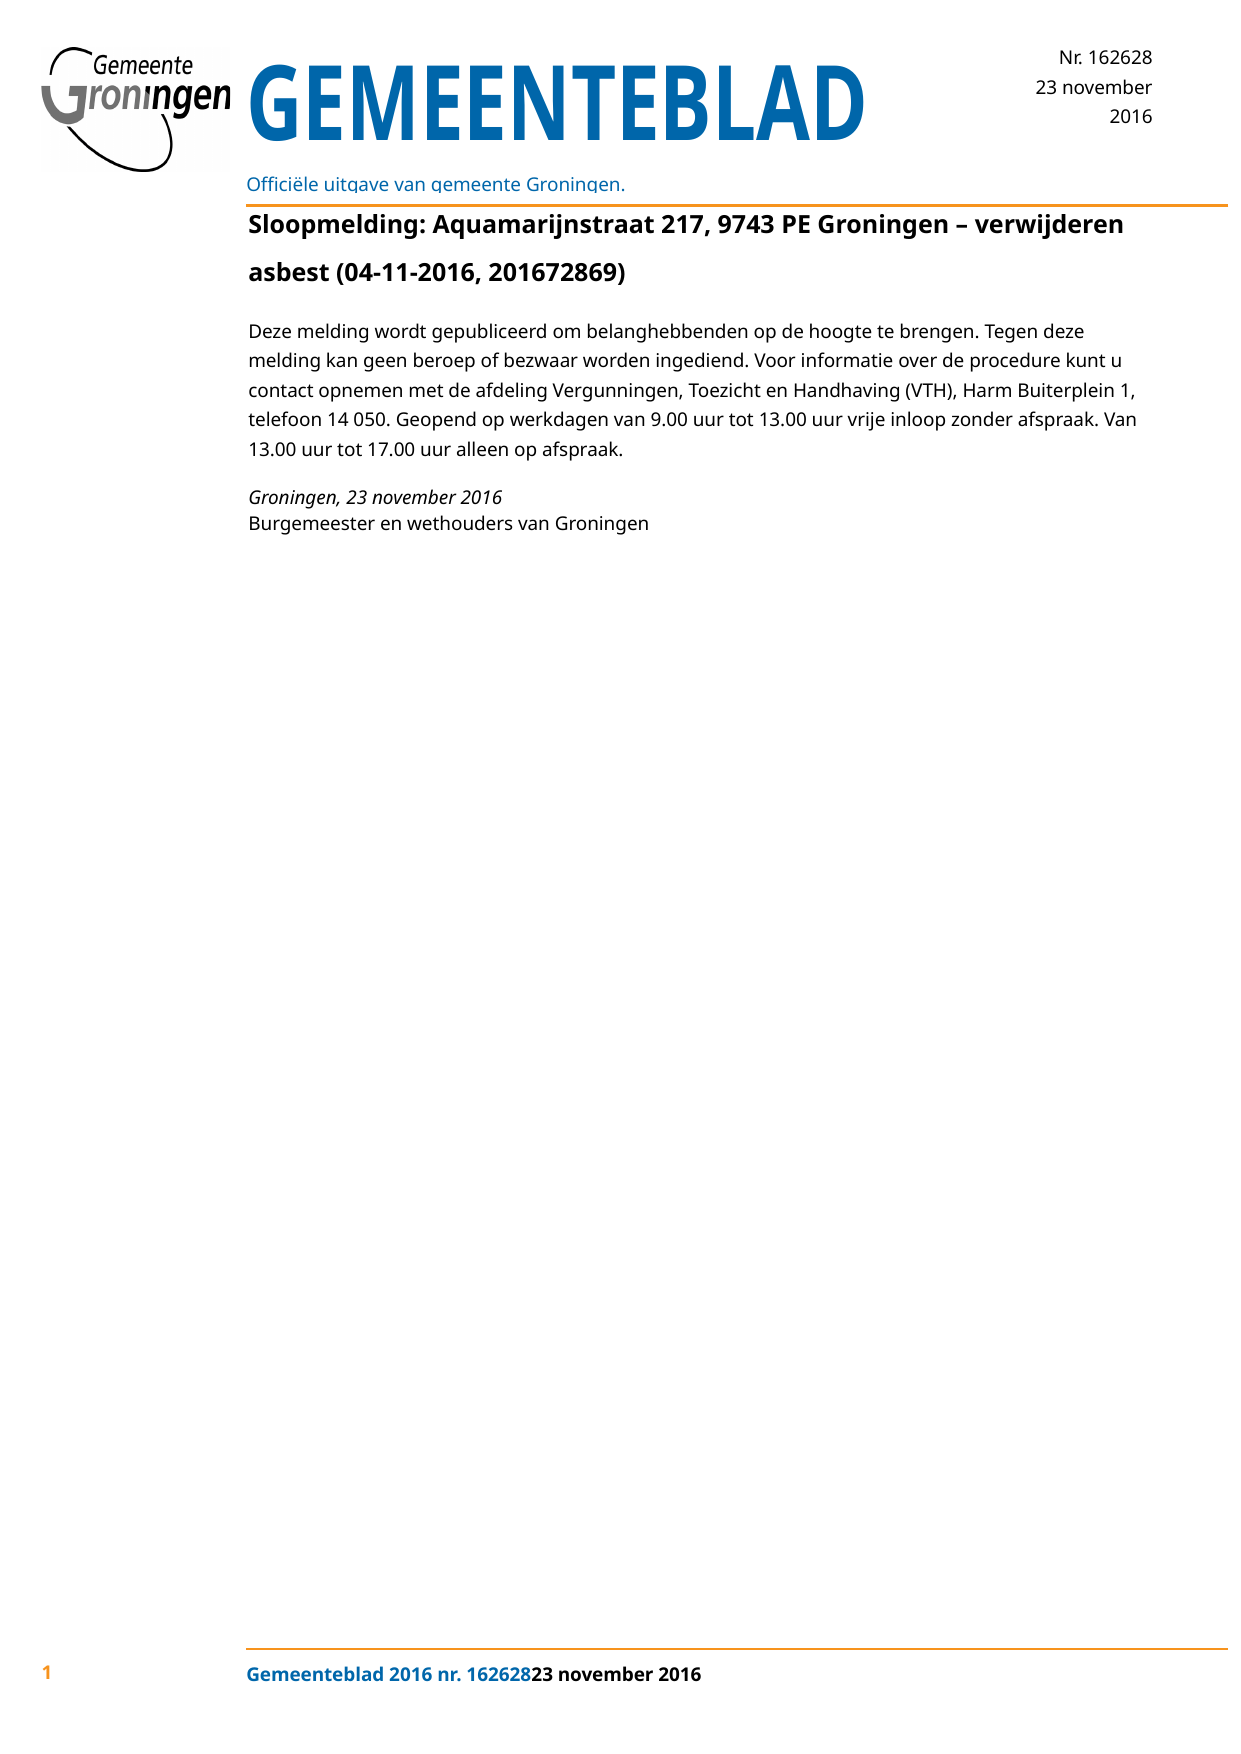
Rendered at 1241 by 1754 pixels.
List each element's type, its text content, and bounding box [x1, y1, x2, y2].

picture [41, 47, 231, 172]
text Burgemeester en wethouders van Groningen [248, 510, 1152, 536]
text Sloopmelding: Aquamarijnstraat 217, 9743 PE Groningen – verwijderen asbest (04-11-2016, 201672869) [248, 207, 1152, 288]
text Deze melding wordt gepubliceerd om belanghebbenden op de hoogte te brengen. Tegen deze melding kan geen beroep of bezwaar worden ingediend. Voor informatie over de procedure kunt u contact opnemen met de afdeling Vergunningen, Toezicht en Handhaving (VTH), Harm Buiterplein 1, telefoon 14 050. Geopend op werkdagen van 9.00 uur tot 13.00 uur vrije inloop zonder afspraak. Van 13.00 uur tot 17.00 uur alleen op afspraak. [248, 318, 1152, 462]
text Groningen, 23 november 2016 [248, 484, 1152, 510]
